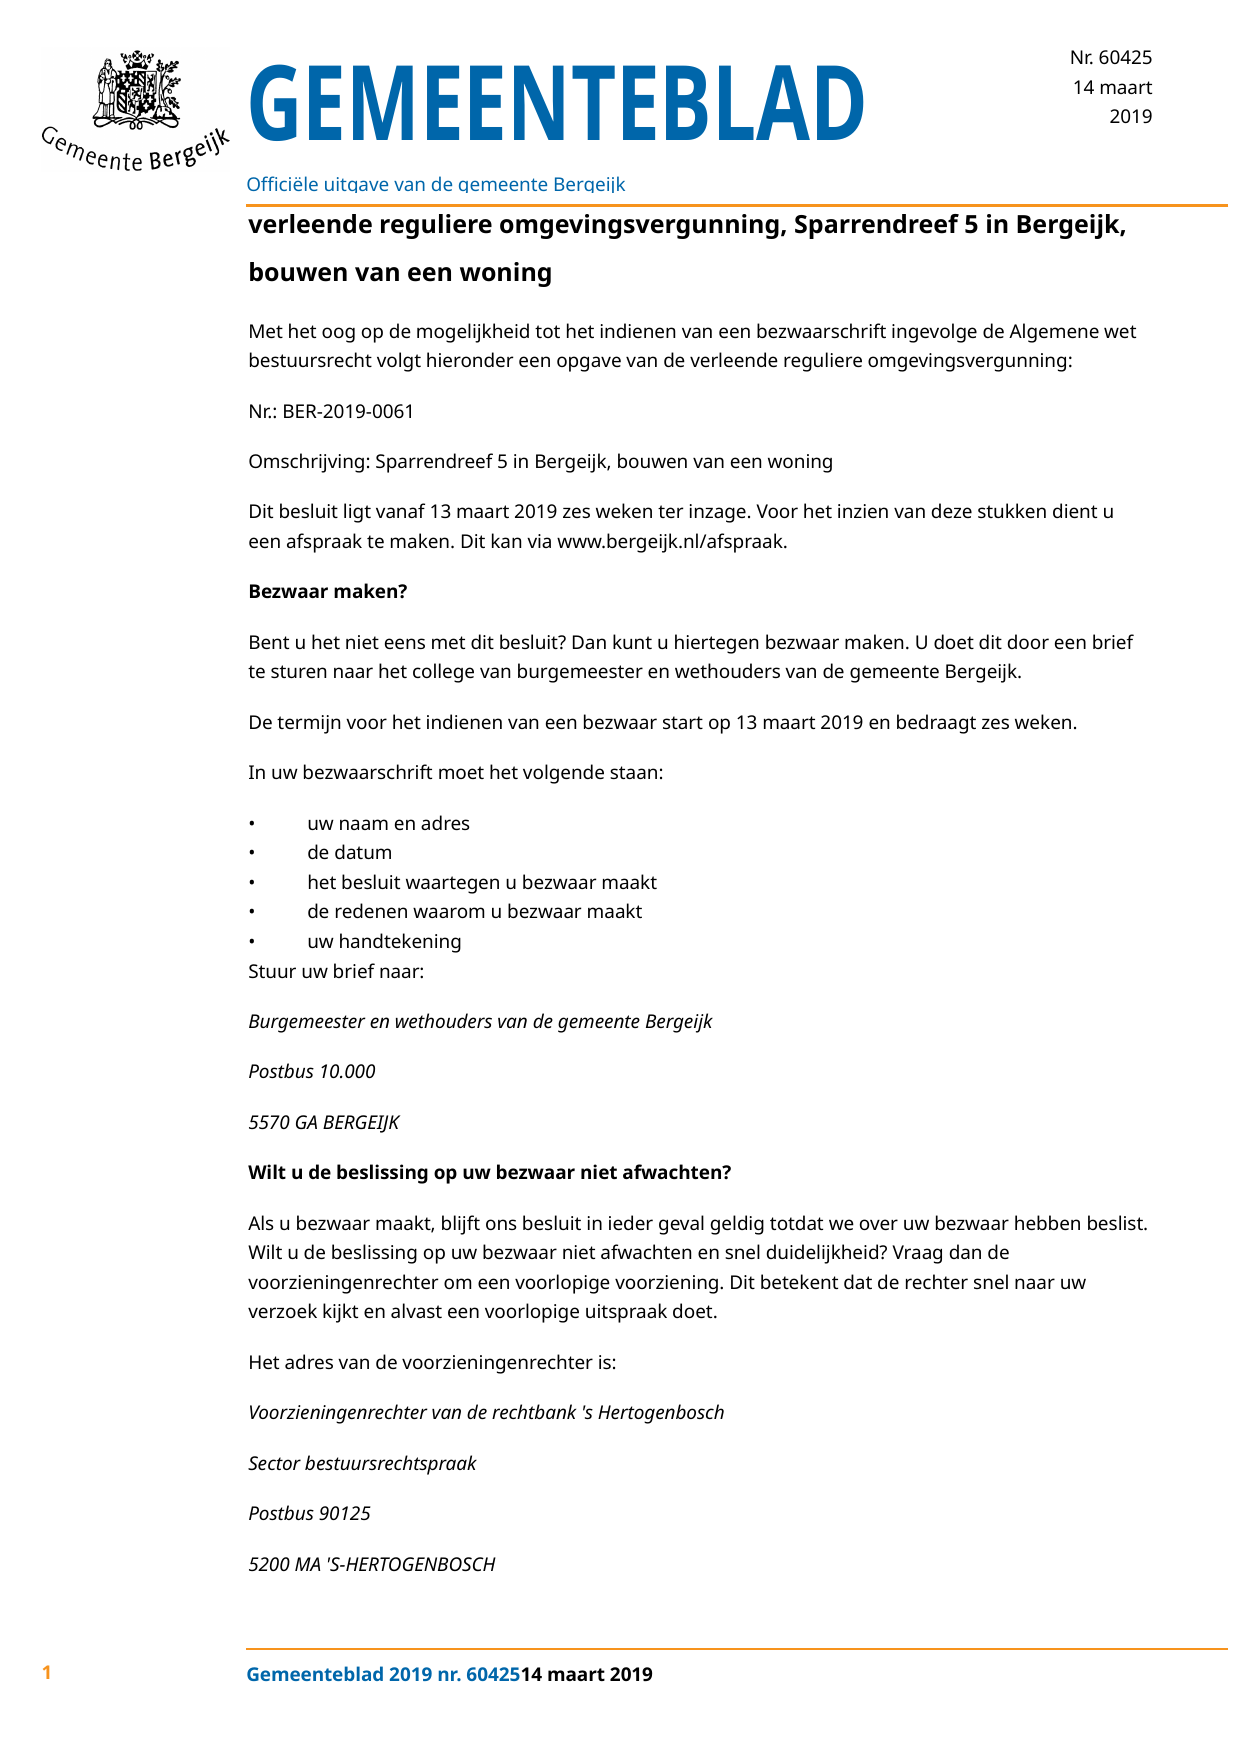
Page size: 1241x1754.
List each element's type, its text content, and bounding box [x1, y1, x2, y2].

text Met het oog op de mogelijkheid tot het indienen van een bezwaarschrift ingevolge de Algemene wet bestuursrecht volgt hieronder een opgave van de verleende reguliere omgevingsvergunning: [248, 318, 1152, 373]
text Burgemeester en wethouders van de gemeente Bergeijk [248, 1008, 1152, 1034]
text 5200 MA 'S-HERTOGENBOSCH [248, 1551, 1152, 1577]
text Postbus 10.000 [248, 1059, 1152, 1084]
text Het adres van de voorzieningenrechter is: [248, 1349, 1152, 1375]
list uw handtekening [248, 928, 1152, 954]
text 5570 GA BERGEIJK [248, 1109, 1152, 1135]
text In uw bezwaarschrift moet het volgende staan: [248, 759, 1152, 785]
text Als u bezwaar maakt, blijft ons besluit in ieder geval geldig totdat we over uw bezwaar hebben beslist. Wilt u de beslissing op uw bezwaar niet afwachten en snel duidelijkheid? Vraag dan de voorzieningenrechter om een voorlopige voorziening. Dit betekent dat de rechter snel naar uw verzoek kijkt en alvast een voorlopige uitspraak doet. [248, 1210, 1152, 1324]
text Sector bestuursrechtspraak [248, 1450, 1152, 1476]
list uw naam en adres [248, 810, 1152, 836]
text Bent u het niet eens met dit besluit? Dan kunt u hiertegen bezwaar maken. U doet dit door een brief te sturen naar het college van burgemeester en wethouders van de gemeente Bergeijk. [248, 629, 1152, 684]
list de datum [248, 839, 1152, 865]
text Voorzieningenrechter van de rechtbank 's Hertogenbosch [248, 1399, 1152, 1425]
list de redenen waarom u bezwaar maakt [248, 899, 1152, 924]
text Bezwaar maken? [248, 579, 1152, 604]
text Postbus 90125 [248, 1500, 1152, 1526]
text Omschrijving: Sparrendreef 5 in Bergeijk, bouwen van een woning [248, 448, 1152, 474]
text Dit besluit ligt vanaf 13 maart 2019 zes weken ter inzage. Voor het inzien van deze stukken dient u een afspraak te maken. Dit kan via www.bergeijk.nl/afspraak. [248, 499, 1152, 554]
text Wilt u de beslissing op uw bezwaar niet afwachten? [248, 1159, 1152, 1185]
text De termijn voor het indienen van een bezwaar start op 13 maart 2019 en bedraagt zes weken. [248, 709, 1152, 735]
text Nr.: BER-2019-0061 [248, 398, 1152, 424]
list het besluit waartegen u bezwaar maakt [248, 869, 1152, 895]
text Stuur uw brief naar: [248, 958, 1152, 984]
picture [41, 47, 231, 172]
text verleende reguliere omgevingsvergunning, Sparrendreef 5 in Bergeijk, bouwen van een woning [248, 207, 1152, 288]
